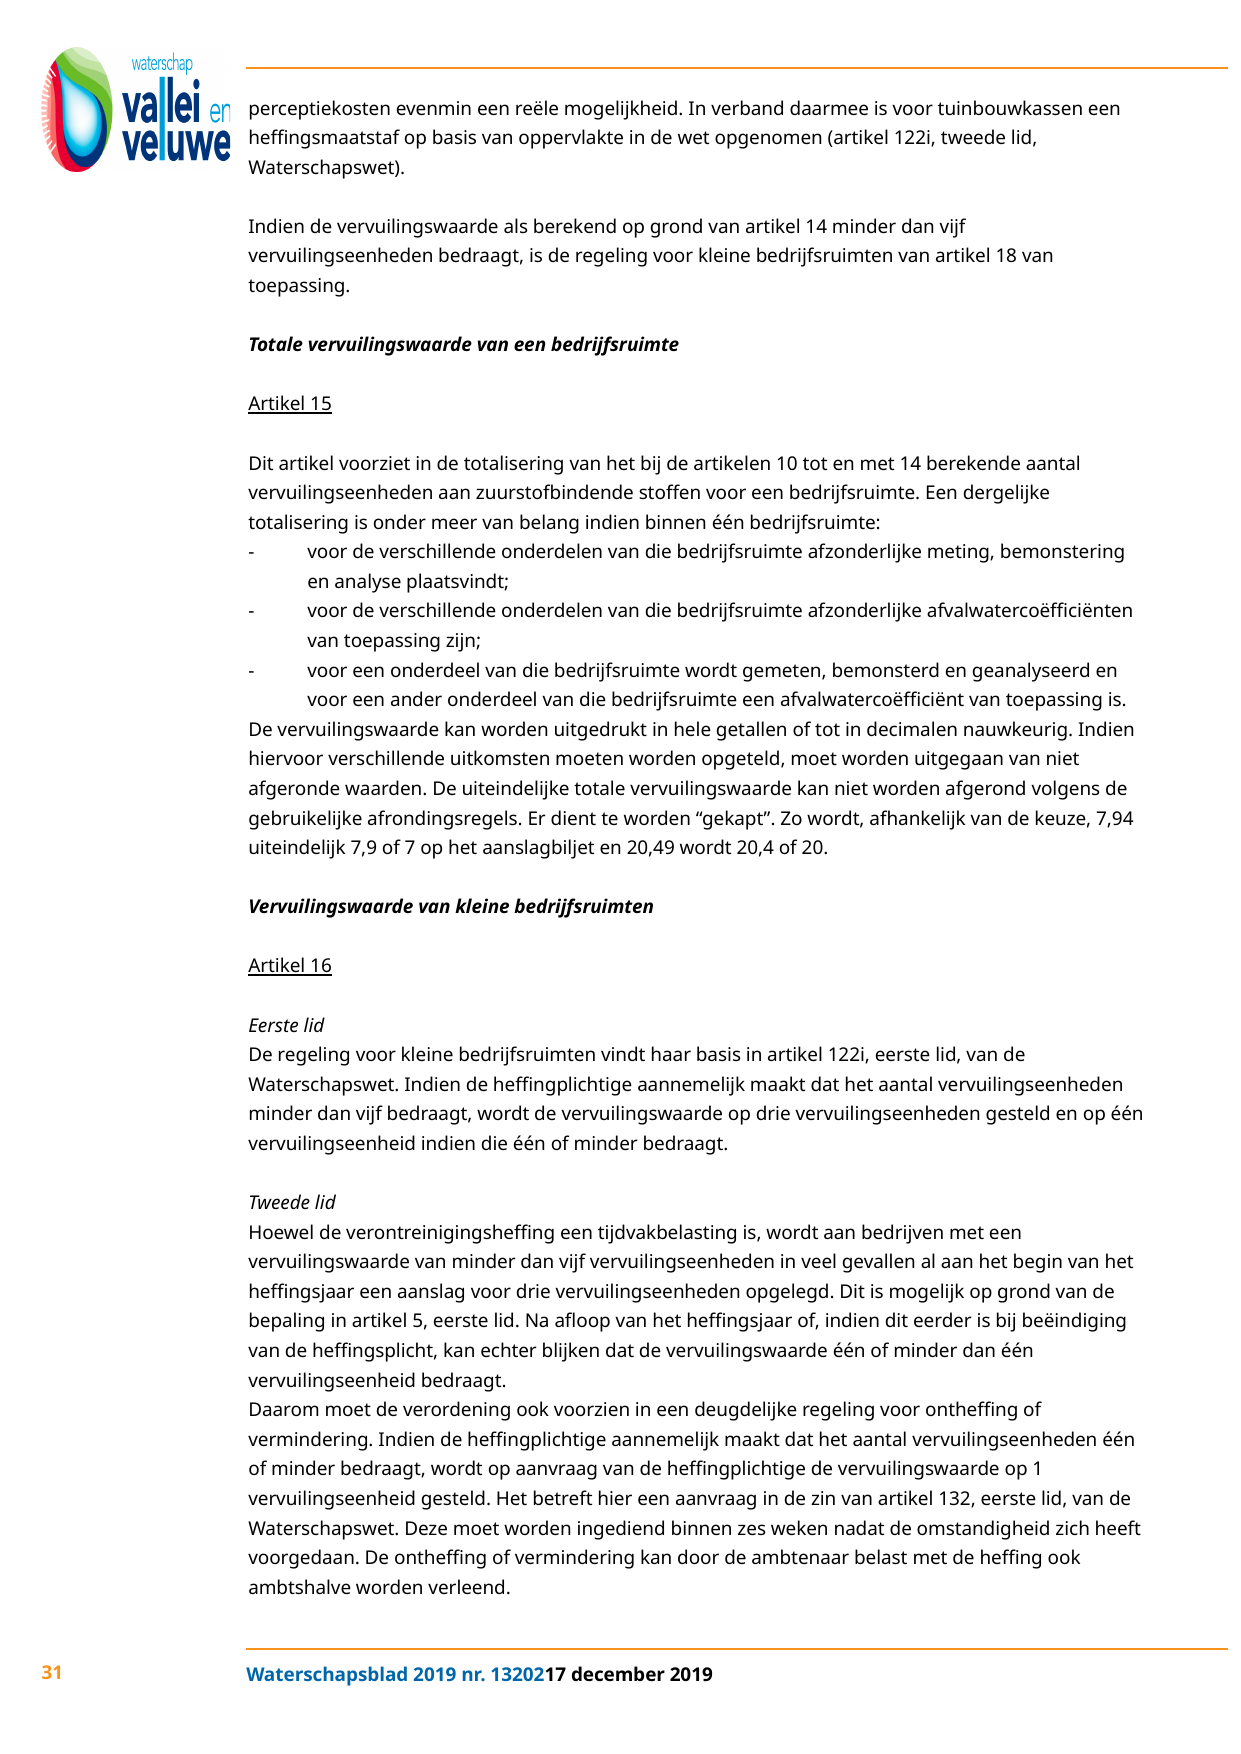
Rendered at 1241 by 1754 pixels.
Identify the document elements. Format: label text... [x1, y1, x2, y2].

text Tweede lid [248, 1189, 1152, 1215]
text perceptiekosten evenmin een reële mogelijkheid. In verband daarmee is voor tuinbouwkassen een heffingsmaatstaf op basis van oppervlakte in de wet opgenomen (artikel 122i, tweede lid, Waterschapswet). [248, 95, 1152, 180]
text Hoewel de verontreinigingsheffing een tijdvakbelasting is, wordt aan bedrijven met een vervuilingswaarde van minder dan vijf vervuilingseenheden in veel gevallen al aan het begin van het heffingsjaar een aanslag voor drie vervuilingseenheden opgelegd. Dit is mogelijk op grond van de bepaling in artikel 5, eerste lid. Na afloop van het heffingsjaar of, indien dit eerder is bij beëindiging van de heffingsplicht, kan echter blijken dat de vervuilingswaarde één of minder dan één vervuilingseenheid bedraagt. [248, 1219, 1152, 1393]
text Artikel 15 [248, 391, 1152, 416]
text Daarom moet de verordening ook voorzien in een deugdelijke regeling voor ontheffing of vermindering. Indien de heffingplichtige aannemelijk maakt dat het aantal vervuilingseenheden één of minder bedraagt, wordt op aanvraag van de heffingplichtige de vervuilingswaarde op 1 vervuilingseenheid gesteld. Het betreft hier een aanvraag in de zin van artikel 132, eerste lid, van de Waterschapswet. Deze moet worden ingediend binnen zes weken nadat de omstandigheid zich heeft voorgedaan. De ontheffing of vermindering kan door de ambtenaar belast met de heffing ook ambtshalve worden verleend. [248, 1396, 1152, 1600]
text Totale vervuilingswaarde van een bedrijfsruimte [248, 331, 1152, 357]
text Vervuilingswaarde van kleine bedrijfsruimten [248, 893, 1152, 919]
picture [41, 47, 231, 172]
list voor de verschillende onderdelen van die bedrijfsruimte afzonderlijke meting, bemonstering en analyse plaatsvindt; [248, 538, 1152, 594]
text De regeling voor kleine bedrijfsruimten vindt haar basis in artikel 122i, eerste lid, van de Waterschapswet. Indien de heffingplichtige aannemelijk maakt dat het aantal vervuilingseenheden minder dan vijf bedraagt, wordt de vervuilingswaarde op drie vervuilingseenheden gesteld en op één vervuilingseenheid indien die één of minder bedraagt. [248, 1041, 1152, 1156]
text Dit artikel voorziet in de totalisering van het bij de artikelen 10 tot en met 14 berekende aantal vervuilingseenheden aan zuurstofbindende stoffen voor een bedrijfsruimte. Een dergelijke totalisering is onder meer van belang indien binnen één bedrijfsruimte: [248, 450, 1152, 535]
list voor een onderdeel van die bedrijfsruimte wordt gemeten, bemonsterd en geanalyseerd en voor een ander onderdeel van die bedrijfsruimte een afvalwatercoëfficiënt van toepassing is. [248, 657, 1152, 712]
text Eerste lid [248, 1012, 1152, 1038]
list voor de verschillende onderdelen van die bedrijfsruimte afzonderlijke afvalwatercoëfficiënten van toepassing zijn; [248, 598, 1152, 653]
text De vervuilingswaarde kan worden uitgedrukt in hele getallen of tot in decimalen nauwkeurig. Indien hiervoor verschillende uitkomsten moeten worden opgeteld, moet worden uitgegaan van niet afgeronde waarden. De uiteindelijke totale vervuilingswaarde kan niet worden afgerond volgens de gebruikelijke afrondingsregels. Er dient te worden “gekapt”. Zo wordt, afhankelijk van de keuze, 7,94 uiteindelijk 7,9 of 7 op het aanslagbiljet en 20,49 wordt 20,4 of 20. [248, 716, 1152, 860]
text Indien de vervuilingswaarde als berekend op grond van artikel 14 minder dan vijf vervuilingseenheden bedraagt, is de regeling voor kleine bedrijfsruimten van artikel 18 van toepassing. [248, 213, 1152, 298]
text Artikel 16 [248, 953, 1152, 978]
